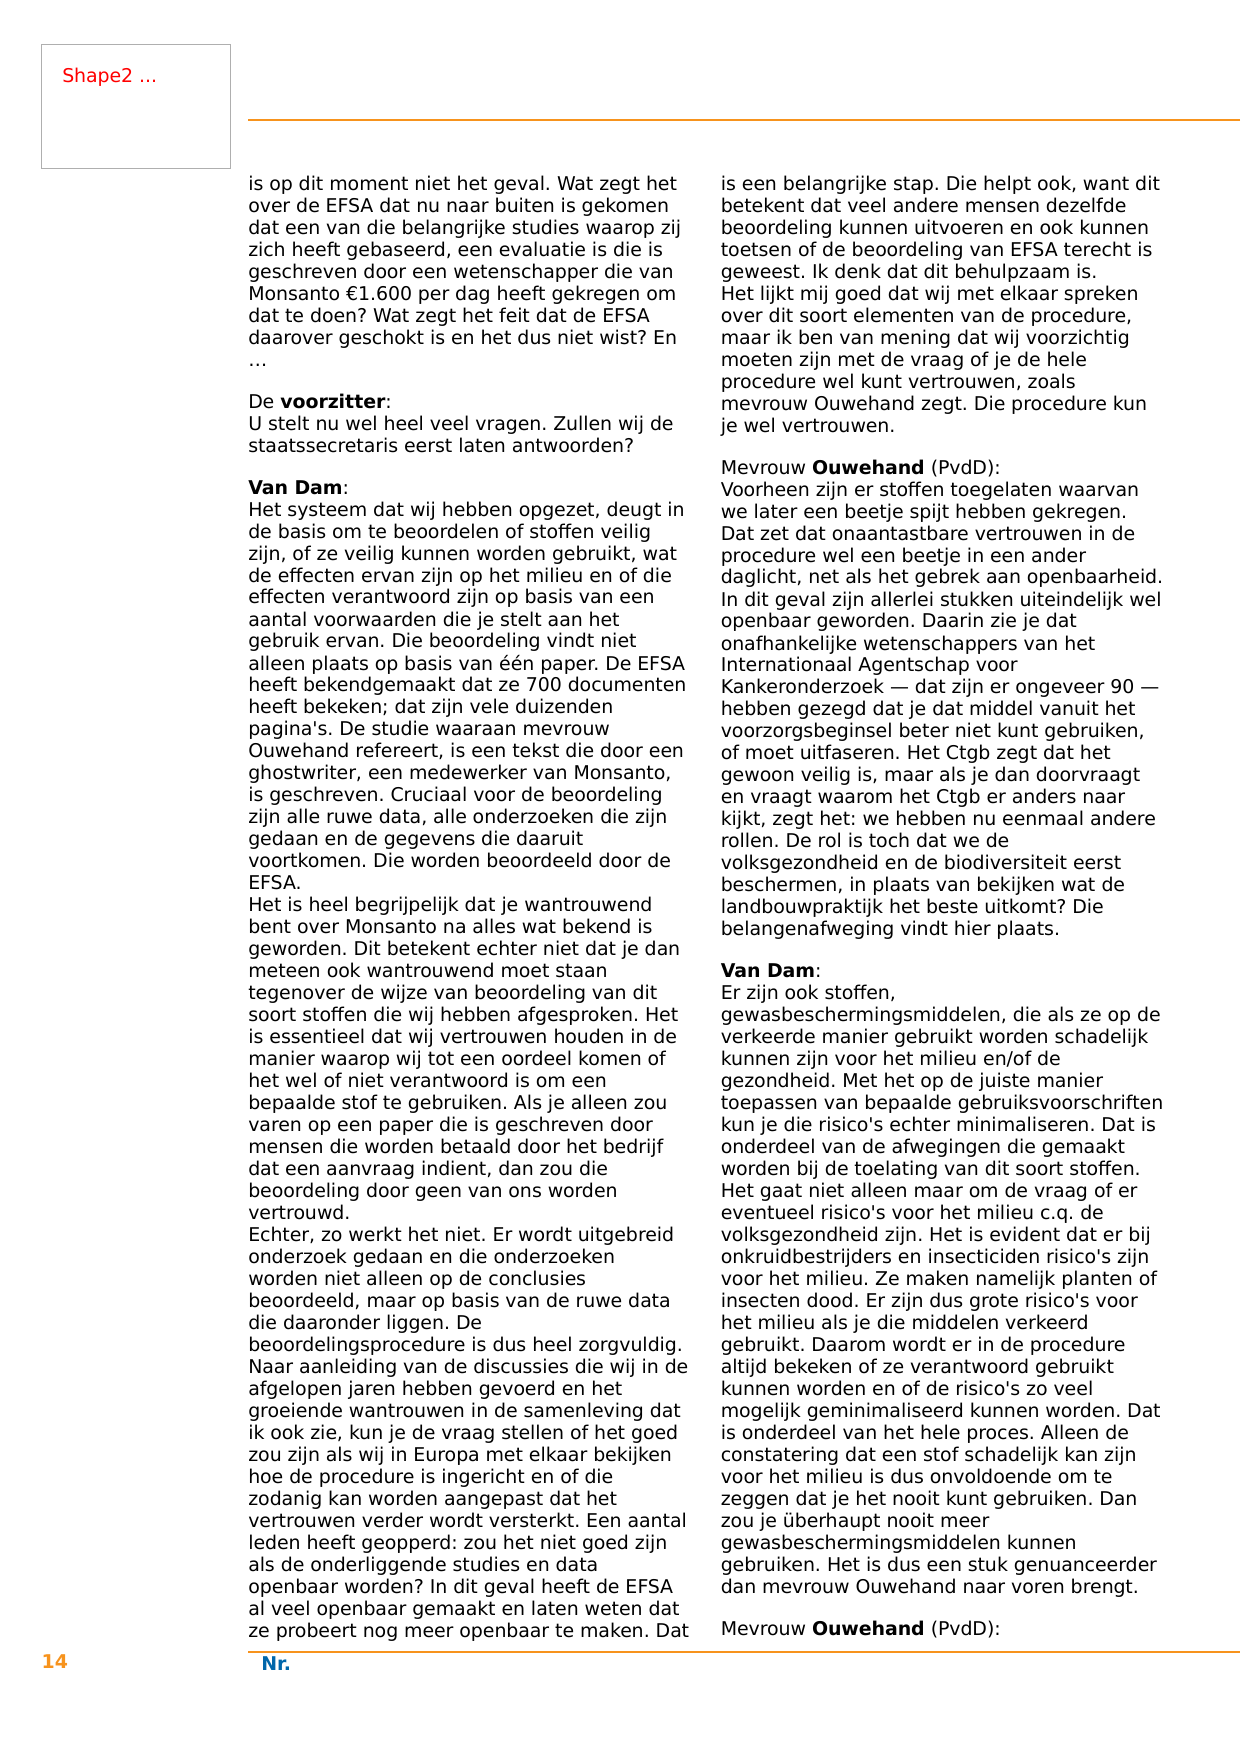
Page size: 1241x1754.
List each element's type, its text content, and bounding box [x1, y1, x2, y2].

text is op dit moment niet het geval. Wat zegt het over de EFSA dat nu naar buiten is gekomen dat een van die belangrijke studies waarop zij zich heeft gebaseerd, een evaluatie is die is geschreven door een wetenschapper die van Monsanto €1.600 per dag heeft gekregen om dat te doen? Wat zegt het feit dat de EFSA daarover geschokt is en het dus niet wist? En … [248, 173, 691, 371]
text De voorzitter: [248, 391, 691, 413]
text Het systeem dat wij hebben opgezet, deugt in de basis om te beoordelen of stoffen veilig zijn, of ze veilig kunnen worden gebruikt, wat de effecten ervan zijn op het milieu en of die effecten verantwoord zijn op basis van een aantal voorwaarden die je stelt aan het gebruik ervan. Die beoordeling vindt niet alleen plaats op basis van één paper. De EFSA heeft bekendgemaakt dat ze 700 documenten heeft bekeken; dat zijn vele duizenden pagina's. De studie waaraan mevrouw Ouwehand refereert, is een tekst die door een ghostwriter, een medewerker van Monsanto, is geschreven. Cruciaal voor de beoordeling zijn alle ruwe data, alle onderzoeken die zijn gedaan en de gegevens die daaruit voortkomen. Die worden beoordeeld door de EFSA. [248, 498, 691, 894]
text Het lijkt mij goed dat wij met elkaar spreken over dit soort elementen van de procedure, maar ik ben van mening dat wij voorzichtig moeten zijn met de vraag of je de hele procedure wel kunt vertrouwen, zoals mevrouw Ouwehand zegt. Die procedure kun je wel vertrouwen. [721, 283, 1163, 437]
text Voorheen zijn er stoffen toegelaten waarvan we later een beetje spijt hebben gekregen. Dat zet dat onaantastbare vertrouwen in de procedure wel een beetje in een ander daglicht, net als het gebrek aan openbaarheid. In dit geval zijn allerlei stukken uiteindelijk wel openbaar geworden. Daarin zie je dat onafhankelijke wetenschappers van het Internationaal Agentschap voor Kankeronderzoek — dat zijn er ongeveer 90 — hebben gezegd dat je dat middel vanuit het voorzorgsbeginsel beter niet kunt gebruiken, of moet uitfaseren. Het Ctgb zegt dat het gewoon veilig is, maar als je dan doorvraagt en vraagt waarom het Ctgb er anders naar kijkt, zegt het: we hebben nu eenmaal andere rollen. De rol is toch dat we de volksgezondheid en de biodiversiteit eerst beschermen, in plaats van bekijken wat de landbouwpraktijk het beste uitkomt? Die belangenafweging vindt hier plaats. [721, 478, 1163, 940]
text Mevrouw Ouwehand (PvdD): [721, 1617, 1163, 1639]
text Echter, zo werkt het niet. Er wordt uitgebreid onderzoek gedaan en die onderzoeken worden niet alleen op de conclusies beoordeeld, maar op basis van de ruwe data die daaronder liggen. De beoordelingsprocedure is dus heel zorgvuldig. Naar aanleiding van de discussies die wij in de afgelopen jaren hebben gevoerd en het groeiende wantrouwen in de samenleving dat ik ook zie, kun je de vraag stellen of het goed zou zijn als wij in Europa met elkaar bekijken hoe de procedure is ingericht en of die zodanig kan worden aangepast dat het vertrouwen verder wordt versterkt. Een aantal leden heeft geopperd: zou het niet goed zijn als de onderliggende studies en data openbaar worden? In dit geval heeft de EFSA al veel openbaar gemaakt en laten weten dat ze probeert nog meer openbaar te maken. Dat [248, 1224, 691, 1641]
text Van Dam: [248, 477, 691, 498]
text Mevrouw Ouwehand (PvdD): [721, 457, 1163, 478]
text Van Dam: [721, 960, 1163, 982]
text Het is heel begrijpelijk dat je wantrouwend bent over Monsanto na alles wat bekend is geworden. Dit betekent echter niet dat je dan meteen ook wantrouwend moet staan tegenover de wijze van beoordeling van dit soort stoffen die wij hebben afgesproken. Het is essentieel dat wij vertrouwen houden in de manier waarop wij tot een oordeel komen of het wel of niet verantwoord is om een bepaalde stof te gebruiken. Als je alleen zou varen op een paper die is geschreven door mensen die worden betaald door het bedrijf dat een aanvraag indient, dan zou die beoordeling door geen van ons worden vertrouwd. [248, 894, 691, 1224]
text is een belangrijke stap. Die helpt ook, want dit betekent dat veel andere mensen dezelfde beoordeling kunnen uitvoeren en ook kunnen toetsen of de beoordeling van EFSA terecht is geweest. Ik denk dat dit behulpzaam is. [721, 173, 1163, 283]
text Er zijn ook stoffen, gewasbeschermingsmiddelen, die als ze op de verkeerde manier gebruikt worden schadelijk kunnen zijn voor het milieu en/of de gezondheid. Met het op de juiste manier toepassen van bepaalde gebruiksvoorschriften kun je die risico's echter minimaliseren. Dat is onderdeel van de afwegingen die gemaakt worden bij de toelating van dit soort stoffen. Het gaat niet alleen maar om de vraag of er eventueel risico's voor het milieu c.q. de volksgezondheid zijn. Het is evident dat er bij onkruidbestrijders en insecticiden risico's zijn voor het milieu. Ze maken namelijk planten of insecten dood. Er zijn dus grote risico's voor het milieu als je die middelen verkeerd gebruikt. Daarom wordt er in de procedure altijd bekeken of ze verantwoord gebruikt kunnen worden en of de risico's zo veel mogelijk geminimaliseerd kunnen worden. Dat is onderdeel van het hele proces. Alleen de constatering dat een stof schadelijk kan zijn voor het milieu is dus onvoldoende om te zeggen dat je het nooit kunt gebruiken. Dan zou je überhaupt nooit meer gewasbeschermingsmiddelen kunnen gebruiken. Het is dus een stuk genuanceerder dan mevrouw Ouwehand naar voren brengt. [721, 982, 1163, 1597]
text U stelt nu wel heel veel vragen. Zullen wij de staatssecretaris eerst laten antwoorden? [248, 413, 691, 457]
